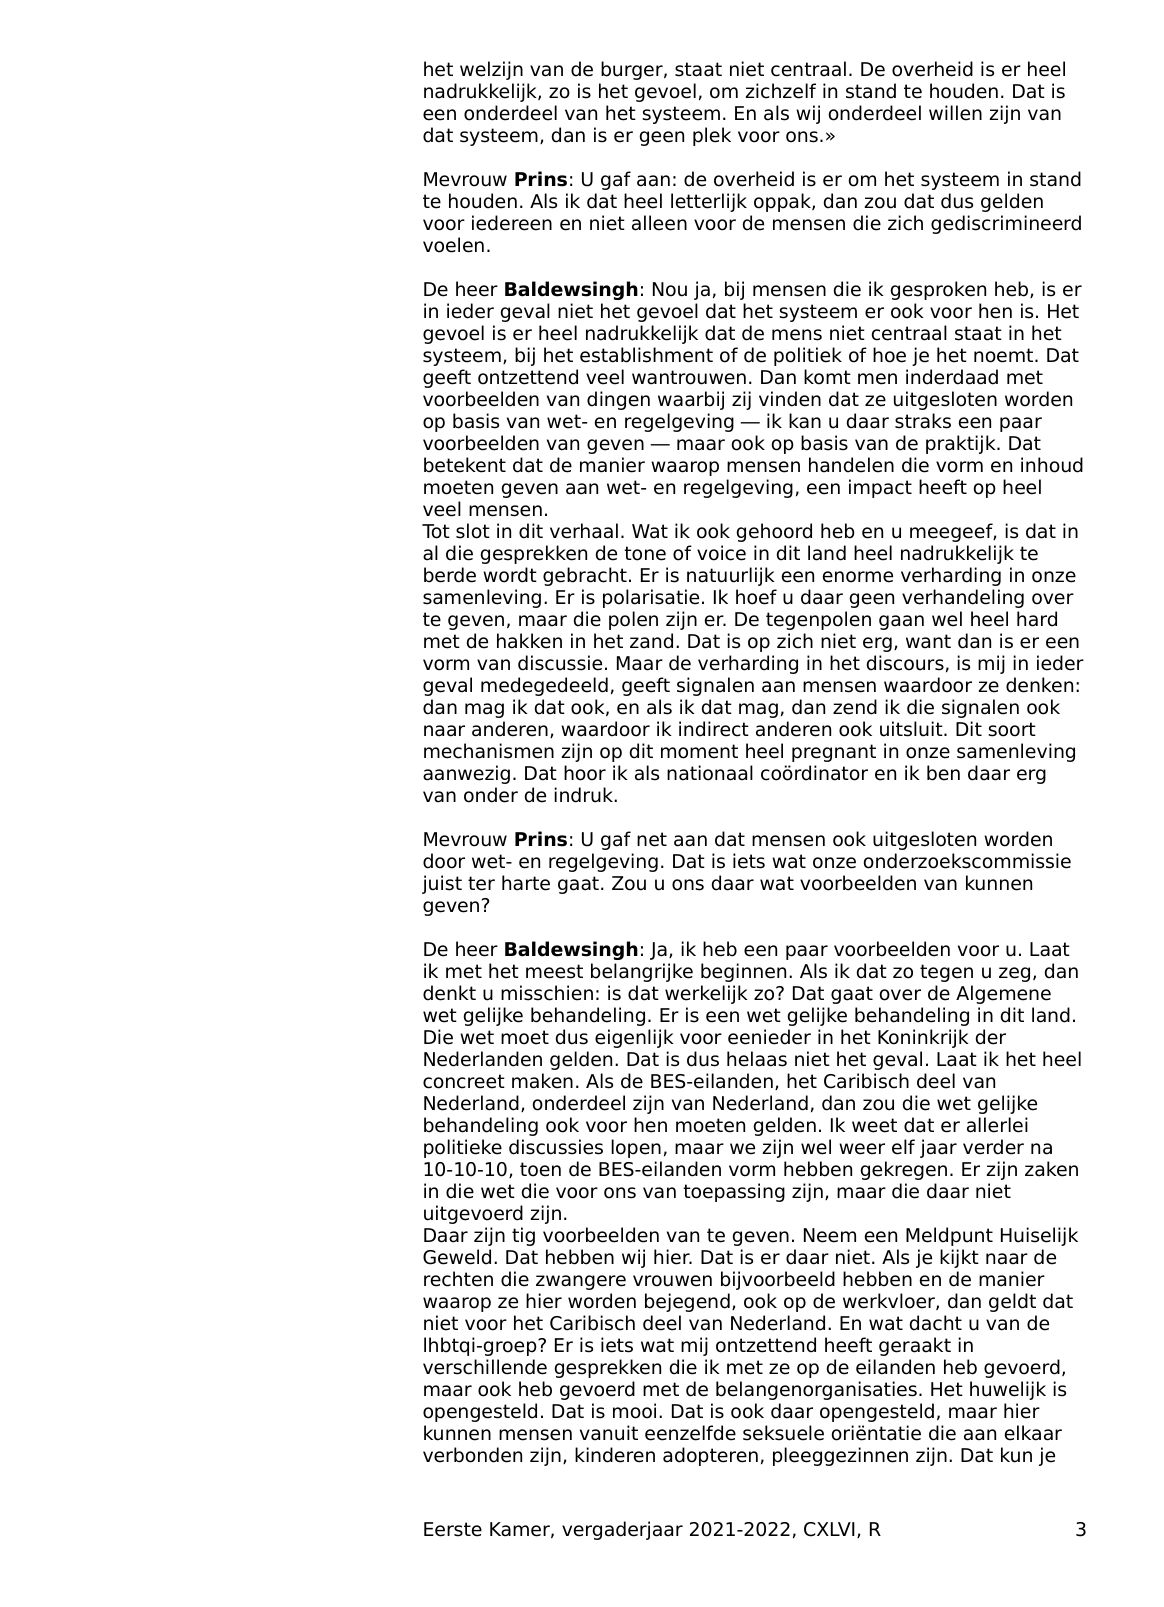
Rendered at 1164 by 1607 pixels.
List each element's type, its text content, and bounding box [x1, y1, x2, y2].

text De heer Baldewsingh: Ja, ik heb een paar voorbeelden voor u. Laat ik met het meest belangrijke beginnen. Als ik dat zo tegen u zeg, dan denkt u misschien: is dat werkelijk zo? Dat gaat over de Algemene wet gelijke behandeling. Er is een wet gelijke behandeling in dit land. Die wet moet dus eigenlijk voor eenieder in het Koninkrijk der Nederlanden gelden. Dat is dus helaas niet het geval. Laat ik het heel concreet maken. Als de BES-eilanden, het Caribisch deel van Nederland, onderdeel zijn van Nederland, dan zou die wet gelijke behandeling ook voor hen moeten gelden. Ik weet dat er allerlei politieke discussies lopen, maar we zijn wel weer elf jaar verder na 10-10-10, toen de BES-eilanden vorm hebben gekregen. Er zijn zaken in die wet die voor ons van toepassing zijn, maar die daar niet uitgevoerd zijn. [422, 939, 1087, 1225]
text het welzijn van de burger, staat niet centraal. De overheid is er heel nadrukkelijk, zo is het gevoel, om zichzelf in stand te houden. Dat is een onderdeel van het systeem. En als wij onderdeel willen zijn van dat systeem, dan is er geen plek voor ons.» [422, 59, 1087, 147]
text Mevrouw Prins: U gaf net aan dat mensen ook uitgesloten worden door wet- en regelgeving. Dat is iets wat onze onderzoekscommissie juist ter harte gaat. Zou u ons daar wat voorbeelden van kunnen geven? [422, 829, 1087, 917]
text Mevrouw Prins: U gaf aan: de overheid is er om het systeem in stand te houden. Als ik dat heel letterlijk oppak, dan zou dat dus gelden voor iedereen en niet alleen voor de mensen die zich gediscrimineerd voelen. [422, 169, 1087, 257]
text De heer Baldewsingh: Nou ja, bij mensen die ik gesproken heb, is er in ieder geval niet het gevoel dat het systeem er ook voor hen is. Het gevoel is er heel nadrukkelijk dat de mens niet centraal staat in het systeem, bij het establishment of de politiek of hoe je het noemt. Dat geeft ontzettend veel wantrouwen. Dan komt men inderdaad met voorbeelden van dingen waarbij zij vinden dat ze uitgesloten worden op basis van wet- en regelgeving ― ik kan u daar straks een paar voorbeelden van geven ― maar ook op basis van de praktijk. Dat betekent dat de manier waarop mensen handelen die vorm en inhoud moeten geven aan wet- en regelgeving, een impact heeft op heel veel mensen. [422, 279, 1087, 521]
text Tot slot in dit verhaal. Wat ik ook gehoord heb en u meegeef, is dat in al die gesprekken de tone of voice in dit land heel nadrukkelijk te berde wordt gebracht. Er is natuurlijk een enorme verharding in onze samenleving. Er is polarisatie. Ik hoef u daar geen verhandeling over te geven, maar die polen zijn er. De tegenpolen gaan wel heel hard met de hakken in het zand. Dat is op zich niet erg, want dan is er een vorm van discussie. Maar de verharding in het discours, is mij in ieder geval medegedeeld, geeft signalen aan mensen waardoor ze denken: dan mag ik dat ook, en als ik dat mag, dan zend ik die signalen ook naar anderen, waardoor ik indirect anderen ook uitsluit. Dit soort mechanismen zijn op dit moment heel pregnant in onze samenleving aanwezig. Dat hoor ik als nationaal coördinator en ik ben daar erg van onder de indruk. [422, 521, 1087, 807]
text Daar zijn tig voorbeelden van te geven. Neem een Meldpunt Huiselijk Geweld. Dat hebben wij hier. Dat is er daar niet. Als je kijkt naar de rechten die zwangere vrouwen bijvoorbeeld hebben en de manier waarop ze hier worden bejegend, ook op de werkvloer, dan geldt dat niet voor het Caribisch deel van Nederland. En wat dacht u van de lhbtqi-groep? Er is iets wat mij ontzettend heeft geraakt in verschillende gesprekken die ik met ze op de eilanden heb gevoerd, maar ook heb gevoerd met de belangenorganisaties. Het huwelijk is opengesteld. Dat is mooi. Dat is ook daar opengesteld, maar hier kunnen mensen vanuit eenzelfde seksuele oriëntatie die aan elkaar verbonden zijn, kinderen adopteren, pleeggezinnen zijn. Dat kun je [422, 1225, 1087, 1467]
